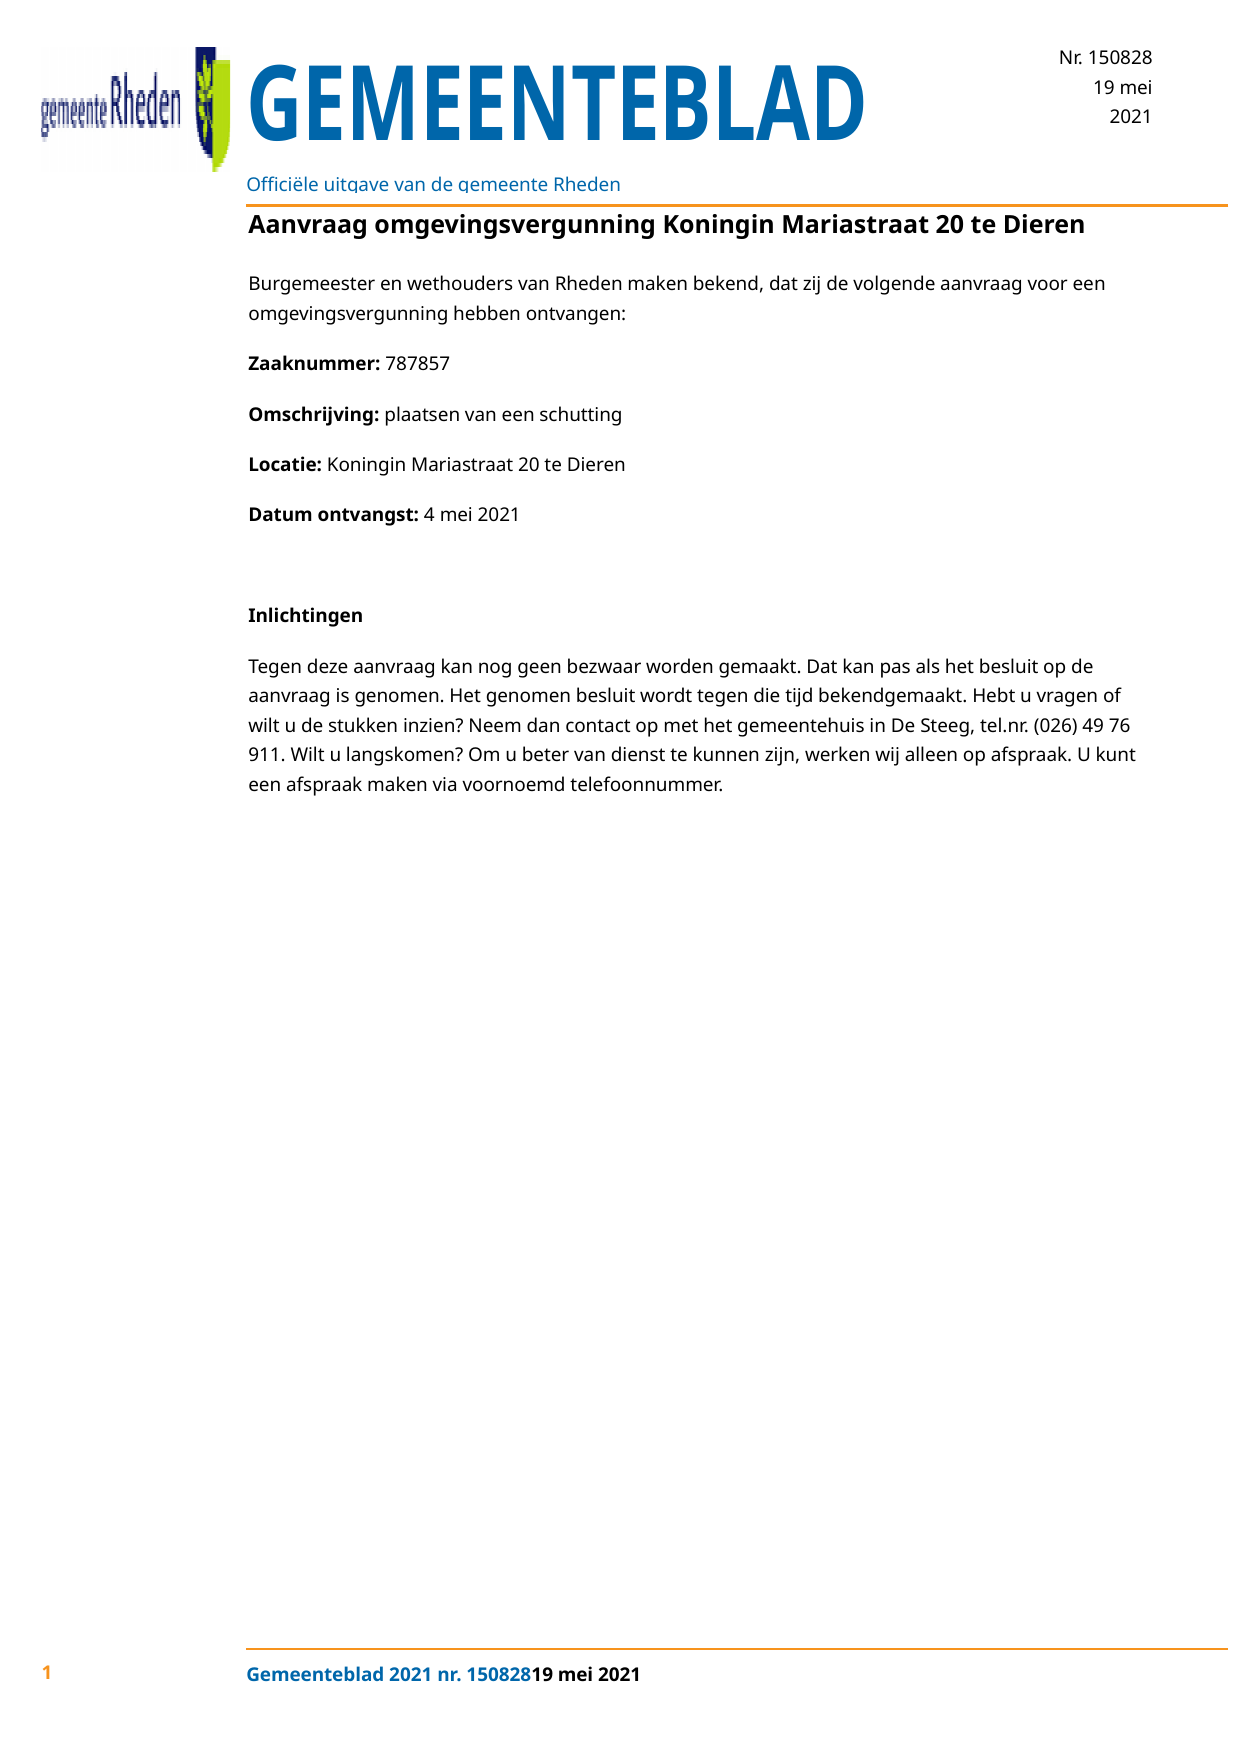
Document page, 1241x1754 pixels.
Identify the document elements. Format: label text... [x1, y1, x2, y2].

text Locatie: Koningin Mariastraat 20 te Dieren [248, 451, 1152, 477]
text Datum ontvangst: 4 mei 2021 [248, 502, 1152, 527]
text Tegen deze aanvraag kan nog geen bezwaar worden gemaakt. Dat kan pas als het besluit op de aanvraag is genomen. Het genomen besluit wordt tegen die tijd bekendgemaakt. Hebt u vragen of wilt u de stukken inzien? Neem dan contact op met het gemeentehuis in De Steeg, tel.nr. (026) 49 76 911. Wilt u langskomen? Om u beter van dienst te kunnen zijn, werken wij alleen op afspraak. U kunt een afspraak maken via voornoemd telefoonnummer. [248, 653, 1152, 797]
text Zaaknummer: 787857 [248, 350, 1152, 376]
text Burgemeester en wethouders van Rheden maken bekend, dat zij de volgende aanvraag voor een omgevingsvergunning hebben ontvangen: [248, 270, 1152, 326]
text Inlichtingen [248, 602, 1152, 628]
picture [41, 47, 231, 172]
text Omschrijving: plaatsen van een schutting [248, 401, 1152, 426]
text Aanvraag omgevingsvergunning Koningin Mariastraat 20 te Dieren [248, 207, 1152, 241]
